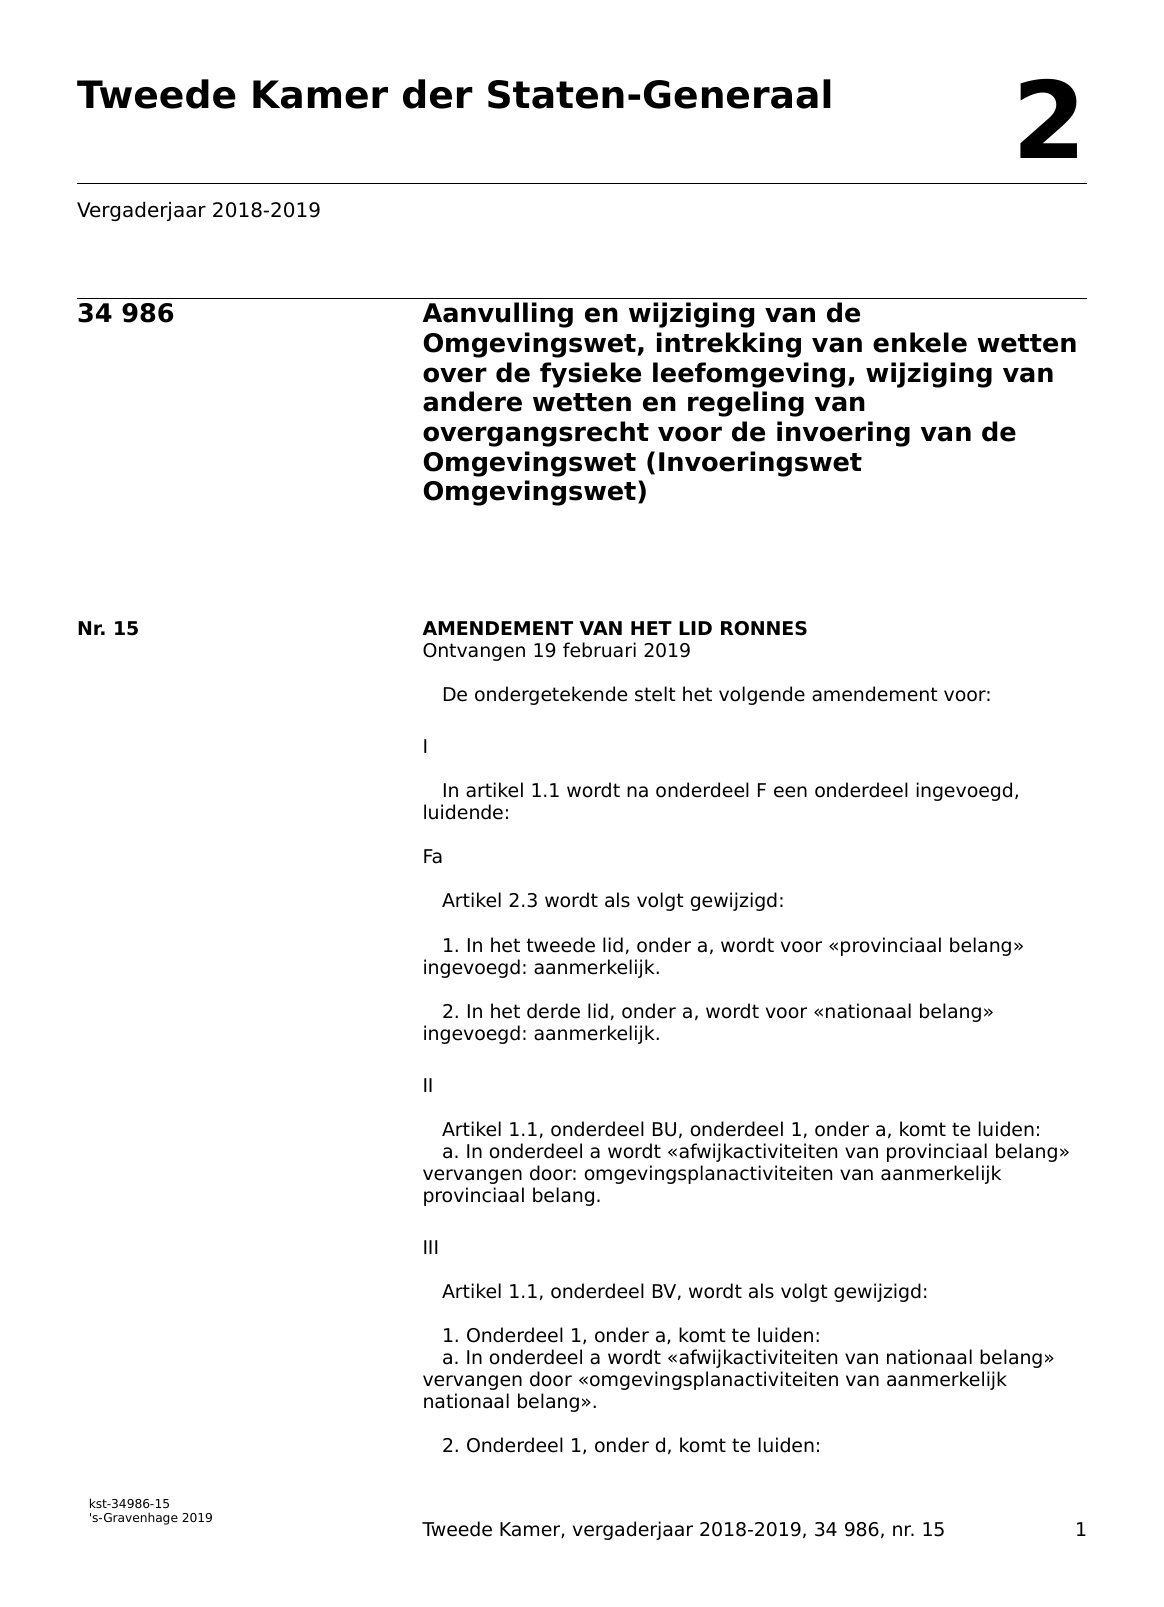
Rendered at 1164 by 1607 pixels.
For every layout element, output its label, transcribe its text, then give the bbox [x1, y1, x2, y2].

subtitle Nr. 15 AMENDEMENT VAN HET LID RONNES [77, 618, 1087, 640]
subtitle I [422, 736, 1087, 758]
text Ontvangen 19 februari 2019 [422, 640, 1087, 662]
text a. In onderdeel a wordt «afwijkactiviteiten van provinciaal belang» vervangen door: omgevingsplanactiviteiten van aanmerkelijk provinciaal belang. [422, 1141, 1087, 1207]
text a. In onderdeel a wordt «afwijkactiviteiten van nationaal belang» vervangen door «omgevingsplanactiviteiten van aanmerkelijk nationaal belang». [422, 1347, 1087, 1413]
text 2. Onderdeel 1, onder d, komt te luiden: [422, 1435, 1087, 1457]
subtitle III [422, 1237, 1087, 1259]
text De ondergetekende stelt het volgende amendement voor: [422, 684, 1087, 706]
table_header Tweede Kamer der Staten-Generaal [77, 59, 886, 183]
text 2. In het derde lid, onder a, wordt voor «nationaal belang» ingevoegd: aanmerkelijk. [422, 1001, 1087, 1045]
table_header 2 [886, 59, 1087, 183]
text Artikel 1.1, onderdeel BU, onderdeel 1, onder a, komt te luiden: [422, 1119, 1087, 1141]
text In artikel 1.1 wordt na onderdeel F een onderdeel ingevoegd, luidende: [422, 780, 1087, 824]
table_cell Vergaderjaar 2018-2019 [77, 184, 1087, 298]
text kst-34986-15 [88, 1497, 323, 1511]
text 1. Onderdeel 1, onder a, komt te luiden: [422, 1325, 1087, 1347]
subtitle 34 986 Aanvulling en wijziging van de Omgevingswet, intrekking van enkele wetten over de fysieke leefomgeving, wijziging van andere wetten en regeling van overgangsrecht voor de invoering van de Omgevingswet (Invoeringswet Omgevingswet) [77, 299, 1087, 507]
text 's-Gravenhage 2019 [88, 1511, 323, 1525]
text Artikel 2.3 wordt als volgt gewijzigd: [422, 890, 1087, 912]
text Artikel 1.1, onderdeel BV, wordt als volgt gewijzigd: [422, 1281, 1087, 1303]
text 1. In het tweede lid, onder a, wordt voor «provinciaal belang» ingevoegd: aanmerkelijk. [422, 934, 1087, 978]
subtitle II [422, 1075, 1087, 1097]
text Fa [422, 846, 1087, 868]
